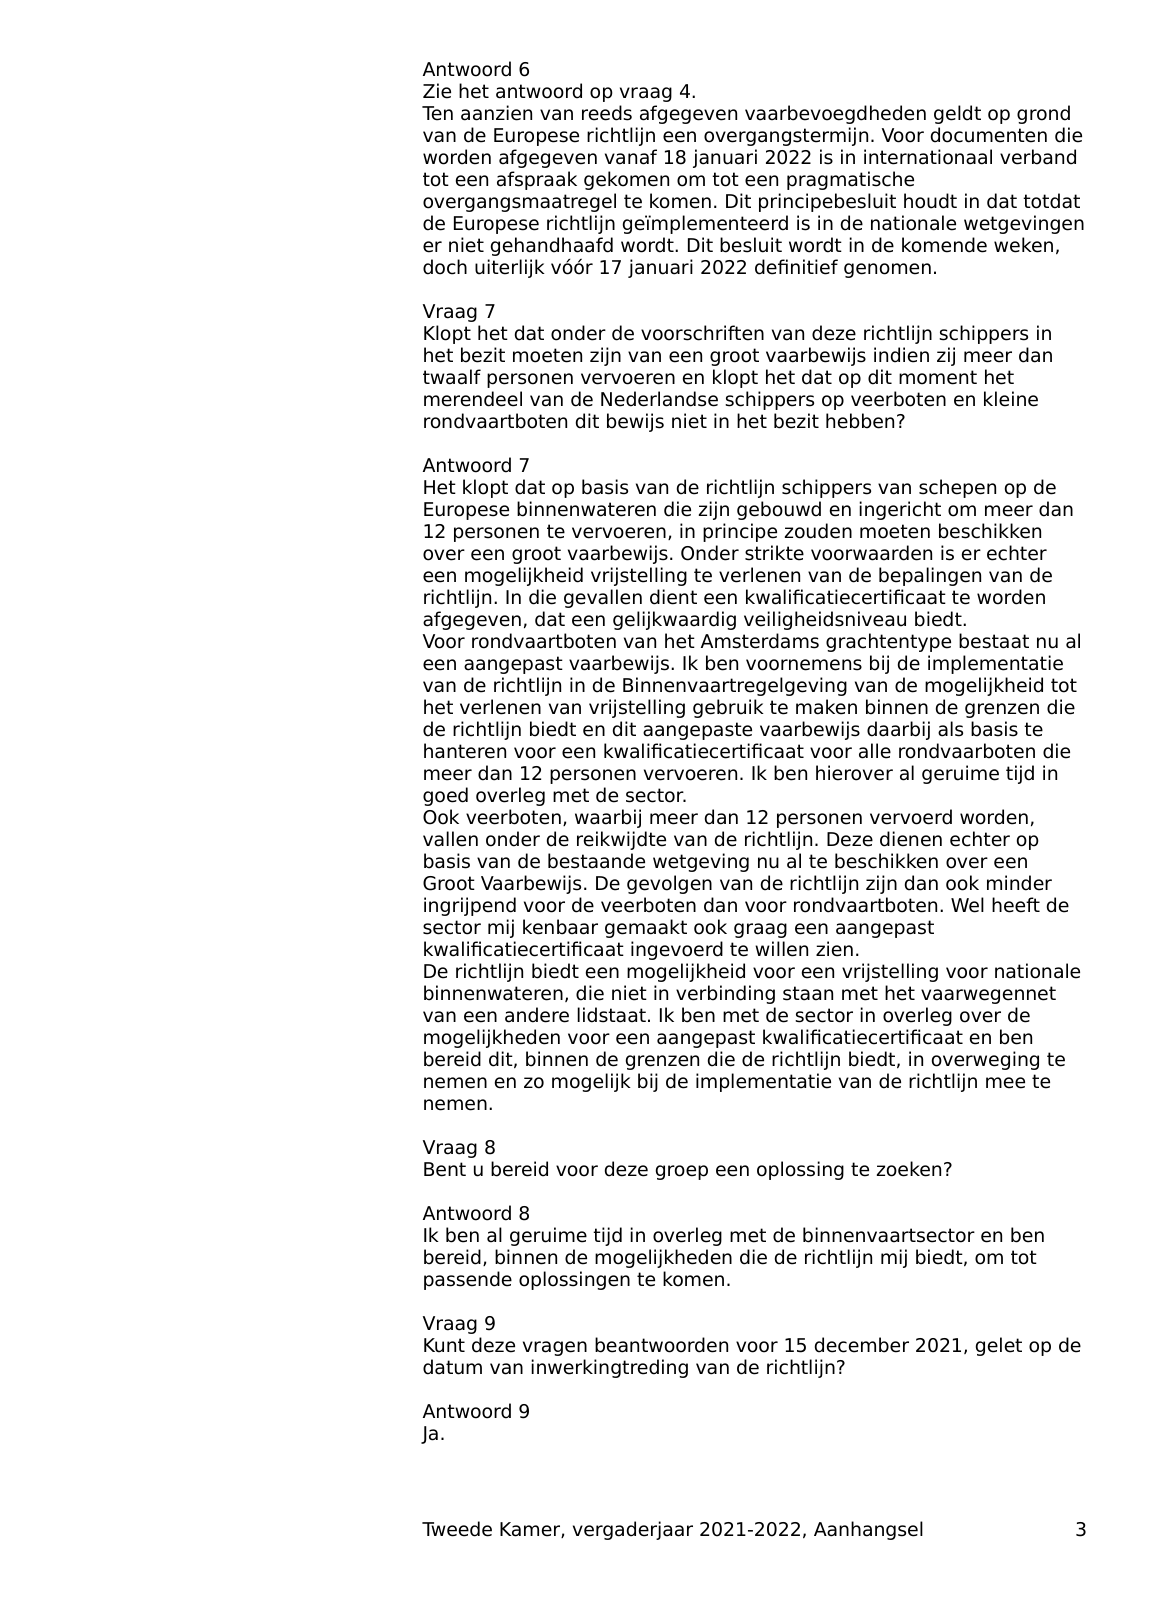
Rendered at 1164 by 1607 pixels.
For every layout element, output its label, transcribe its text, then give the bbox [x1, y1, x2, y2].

text Ten aanzien van reeds afgegeven vaarbevoegdheden geldt op grond van de Europese richtlijn een overgangstermijn. Voor documenten die worden afgegeven vanaf 18 januari 2022 is in internationaal verband tot een afspraak gekomen om tot een pragmatische overgangsmaatregel te komen. Dit principebesluit houdt in dat totdat de Europese richtlijn geïmplementeerd is in de nationale wetgevingen er niet gehandhaafd wordt. Dit besluit wordt in de komende weken, doch uiterlijk vóór 17 januari 2022 definitief genomen. [422, 103, 1087, 279]
text Antwoord 6 [422, 59, 1087, 81]
text Voor rondvaartboten van het Amsterdams grachtentype bestaat nu al een aangepast vaarbewijs. Ik ben voornemens bij de implementatie van de richtlijn in de Binnenvaartregelgeving van de mogelijkheid tot het verlenen van vrijstelling gebruik te maken binnen de grenzen die de richtlijn biedt en dit aangepaste vaarbewijs daarbij als basis te hanteren voor een kwalificatiecertificaat voor alle rondvaarboten die meer dan 12 personen vervoeren. Ik ben hierover al geruime tijd in goed overleg met de sector. [422, 631, 1087, 807]
text Ik ben al geruime tijd in overleg met de binnenvaartsector en ben bereid, binnen de mogelijkheden die de richtlijn mij biedt, om tot passende oplossingen te komen. [422, 1225, 1087, 1291]
text Zie het antwoord op vraag 4. [422, 81, 1087, 103]
text Kunt deze vragen beantwoorden voor 15 december 2021, gelet op de datum van inwerkingtreding van de richtlijn? [422, 1335, 1087, 1379]
text De richtlijn biedt een mogelijkheid voor een vrijstelling voor nationale binnenwateren, die niet in verbinding staan met het vaarwegennet van een andere lidstaat. Ik ben met de sector in overleg over de mogelijkheden voor een aangepast kwalificatiecertificaat en ben bereid dit, binnen de grenzen die de richtlijn biedt, in overweging te nemen en zo mogelijk bij de implementatie van de richtlijn mee te nemen. [422, 961, 1087, 1114]
text Antwoord 7 [422, 455, 1087, 477]
text Bent u bereid voor deze groep een oplossing te zoeken? [422, 1159, 1087, 1181]
text Ook veerboten, waarbij meer dan 12 personen vervoerd worden, vallen onder de reikwijdte van de richtlijn. Deze dienen echter op basis van de bestaande wetgeving nu al te beschikken over een Groot Vaarbewijs. De gevolgen van de richtlijn zijn dan ook minder ingrijpend voor de veerboten dan voor rondvaartboten. Wel heeft de sector mij kenbaar gemaakt ook graag een aangepast kwalificatiecertificaat ingevoerd te willen zien. [422, 807, 1087, 961]
text Ja. [422, 1423, 1087, 1445]
text Vraag 7 [422, 301, 1087, 323]
text Antwoord 9 [422, 1401, 1087, 1423]
text Vraag 9 [422, 1313, 1087, 1335]
text Antwoord 8 [422, 1203, 1087, 1225]
text Het klopt dat op basis van de richtlijn schippers van schepen op de Europese binnenwateren die zijn gebouwd en ingericht om meer dan 12 personen te vervoeren, in principe zouden moeten beschikken over een groot vaarbewijs. Onder strikte voorwaarden is er echter een mogelijkheid vrijstelling te verlenen van de bepalingen van de richtlijn. In die gevallen dient een kwalificatiecertificaat te worden afgegeven, dat een gelijkwaardig veiligheidsniveau biedt. [422, 477, 1087, 631]
text Vraag 8 [422, 1137, 1087, 1159]
text Klopt het dat onder de voorschriften van deze richtlijn schippers in het bezit moeten zijn van een groot vaarbewijs indien zij meer dan twaalf personen vervoeren en klopt het dat op dit moment het merendeel van de Nederlandse schippers op veerboten en kleine rondvaartboten dit bewijs niet in het bezit hebben? [422, 323, 1087, 433]
